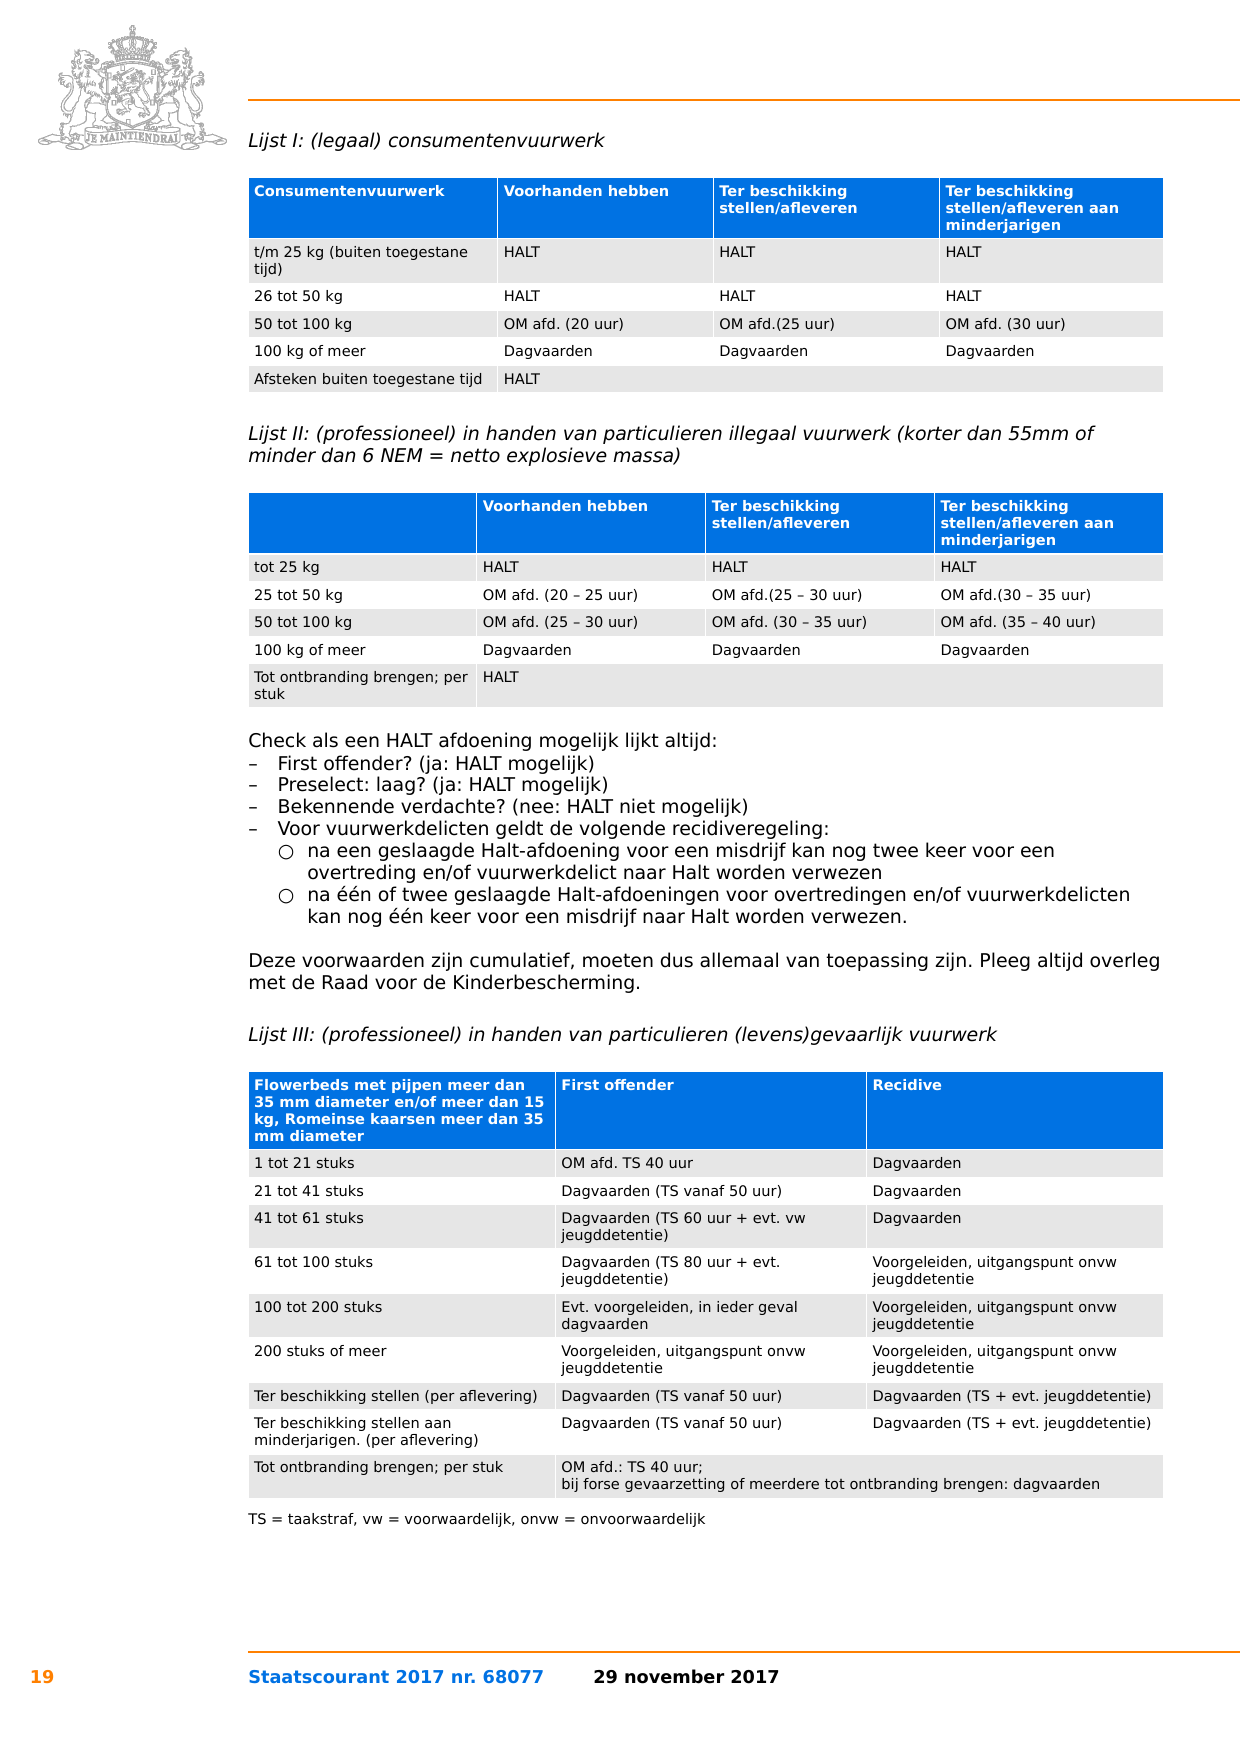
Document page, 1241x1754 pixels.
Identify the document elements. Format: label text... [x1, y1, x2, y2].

table_cell Dagvaarden [940, 339, 1163, 365]
table_cell OM afd. (20 – 25 uur) [477, 582, 705, 608]
table_cell Voorgeleiden, uitgangspunt onvw jeugddetentie [867, 1250, 1163, 1293]
table_cell Dagvaarden (TS 60 uur + evt. vw jeugddetentie) [556, 1205, 866, 1248]
table_cell Dagvaarden [706, 637, 934, 663]
table_cell Dagvaarden [867, 1150, 1163, 1177]
table_cell 50 tot 100 kg [249, 609, 476, 636]
table_cell 50 tot 100 kg [249, 311, 497, 337]
table_cell 100 tot 200 stuks [249, 1294, 555, 1337]
table_cell tot 25 kg [249, 555, 476, 581]
table_header Ter beschikking stellen/afleveren [714, 178, 939, 238]
table_cell HALT [935, 555, 1163, 581]
text – Voor vuurwerkdelicten geldt de volgende recidiveregeling: [248, 818, 1163, 840]
subtitle Lijst II: (professioneel) in handen van particulieren illegaal vuurwerk (korter dan 55mm of minder dan 6 NEM = netto explosieve massa) [248, 423, 1163, 467]
table_cell Dagvaarden (TS vanaf 50 uur) [556, 1178, 866, 1204]
table_cell Voorgeleiden, uitgangspunt onvw jeugddetentie [867, 1338, 1163, 1382]
table_cell HALT [714, 284, 939, 310]
table_cell Voorgeleiden, uitgangspunt onvw jeugddetentie [556, 1338, 866, 1382]
subtitle Lijst III: (professioneel) in handen van particulieren (levens)gevaarlijk vuurwerk [248, 1024, 1163, 1046]
table_cell HALT [714, 239, 939, 283]
table_header Ter beschikking stellen/afleveren [706, 493, 934, 553]
table_cell 21 tot 41 stuks [249, 1178, 555, 1204]
table_cell HALT [477, 555, 705, 581]
table_header Ter beschikking stellen/afleveren aan minderjarigen [940, 178, 1163, 238]
table_cell t/m 25 kg (buiten toegestane tijd) [249, 239, 497, 283]
table_header Ter beschikking stellen/afleveren aan minderjarigen [935, 493, 1163, 553]
text – Preselect: laag? (ja: HALT mogelijk) [248, 774, 1163, 796]
table_cell Dagvaarden [867, 1178, 1163, 1204]
table_cell Tot ontbranding brengen; per stuk [249, 664, 476, 707]
table_cell OM afd.(25 uur) [714, 311, 939, 337]
table_cell Afsteken buiten toegestane tijd [249, 366, 497, 392]
picture [38, 25, 227, 150]
text Deze voorwaarden zijn cumulatief, moeten dus allemaal van toepassing zijn. Pleeg altijd overleg met de Raad voor de Kinderbescherming. [248, 950, 1163, 994]
text ○ na een geslaagde Halt-afdoening voor een misdrijf kan nog twee keer voor een overtreding en/of vuurwerkdelict naar Halt worden verwezen [278, 840, 1163, 884]
table_cell 25 tot 50 kg [249, 582, 476, 608]
table_cell 61 tot 100 stuks [249, 1250, 555, 1293]
table_cell OM afd. (35 – 40 uur) [935, 609, 1163, 636]
table_cell 1 tot 21 stuks [249, 1150, 555, 1177]
table_header Consumentenvuurwerk [249, 178, 497, 238]
table_cell OM afd.(30 – 35 uur) [935, 582, 1163, 608]
table_header First offender [556, 1072, 866, 1149]
table_cell Dagvaarden (TS vanaf 50 uur) [556, 1410, 866, 1453]
table_cell HALT [477, 664, 1163, 707]
table_cell Ter beschikking stellen aan minderjarigen. (per aflevering) [249, 1410, 555, 1453]
table_cell Dagvaarden (TS vanaf 50 uur) [556, 1383, 866, 1409]
table_cell 41 tot 61 stuks [249, 1205, 555, 1248]
table_cell HALT [498, 239, 713, 283]
table_cell Dagvaarden (TS 80 uur + evt. jeugddetentie) [556, 1250, 866, 1293]
table_cell OM afd. TS 40 uur [556, 1150, 866, 1177]
table_cell Ter beschikking stellen (per aflevering) [249, 1383, 555, 1409]
table_cell Tot ontbranding brengen; per stuk [249, 1455, 555, 1498]
table_header Recidive [867, 1072, 1163, 1149]
table_cell Dagvaarden (TS + evt. jeugddetentie) [867, 1383, 1163, 1409]
table_cell OM afd.(25 – 30 uur) [706, 582, 934, 608]
text – Bekennende verdachte? (nee: HALT niet mogelijk) [248, 796, 1163, 818]
table_cell OM afd. (30 uur) [940, 311, 1163, 337]
table_cell Dagvaarden [867, 1205, 1163, 1248]
table_cell HALT [706, 555, 934, 581]
table_cell OM afd. (30 – 35 uur) [706, 609, 934, 636]
table_header [249, 493, 476, 553]
text ○ na één of twee geslaagde Halt-afdoeningen voor overtredingen en/of vuurwerkdelicten kan nog één keer voor een misdrijf naar Halt worden verwezen. [278, 884, 1163, 928]
table_cell 100 kg of meer [249, 637, 476, 663]
table_cell Dagvaarden (TS + evt. jeugddetentie) [867, 1410, 1163, 1453]
table_cell Dagvaarden [935, 637, 1163, 663]
table_cell Dagvaarden [714, 339, 939, 365]
table_cell OM afd. (25 – 30 uur) [477, 609, 705, 636]
table_cell Voorgeleiden, uitgangspunt onvw jeugddetentie [867, 1294, 1163, 1337]
table_cell OM afd.: TS 40 uur; bij forse gevaarzetting of meerdere tot ontbranding brengen: dagvaarden [556, 1455, 1163, 1498]
table_cell Dagvaarden [498, 339, 713, 365]
table_cell Dagvaarden [477, 637, 705, 663]
table_cell Evt. voorgeleiden, in ieder geval dagvaarden [556, 1294, 866, 1337]
table_header Flowerbeds met pijpen meer dan 35 mm diameter en/of meer dan 15 kg, Romeinse kaarsen meer dan 35 mm diameter [249, 1072, 555, 1149]
table_cell HALT [940, 284, 1163, 310]
table_cell 26 tot 50 kg [249, 284, 497, 310]
table_cell TS = taakstraf, vw = voorwaardelijk, onvw = onvoorwaardelijk [248, 1499, 1163, 1528]
subtitle Lijst I: (legaal) consumentenvuurwerk [248, 130, 1163, 152]
table_cell 200 stuks of meer [249, 1338, 555, 1382]
table_cell HALT [498, 366, 1163, 392]
table_cell 100 kg of meer [249, 339, 497, 365]
table_cell OM afd. (20 uur) [498, 311, 713, 337]
table_header Voorhanden hebben [477, 493, 705, 553]
table_header Voorhanden hebben [498, 178, 713, 238]
text – First offender? (ja: HALT mogelijk) [248, 752, 1163, 774]
table_cell HALT [940, 239, 1163, 283]
text Check als een HALT afdoening mogelijk lijkt altijd: [248, 730, 1163, 752]
table_cell HALT [498, 284, 713, 310]
